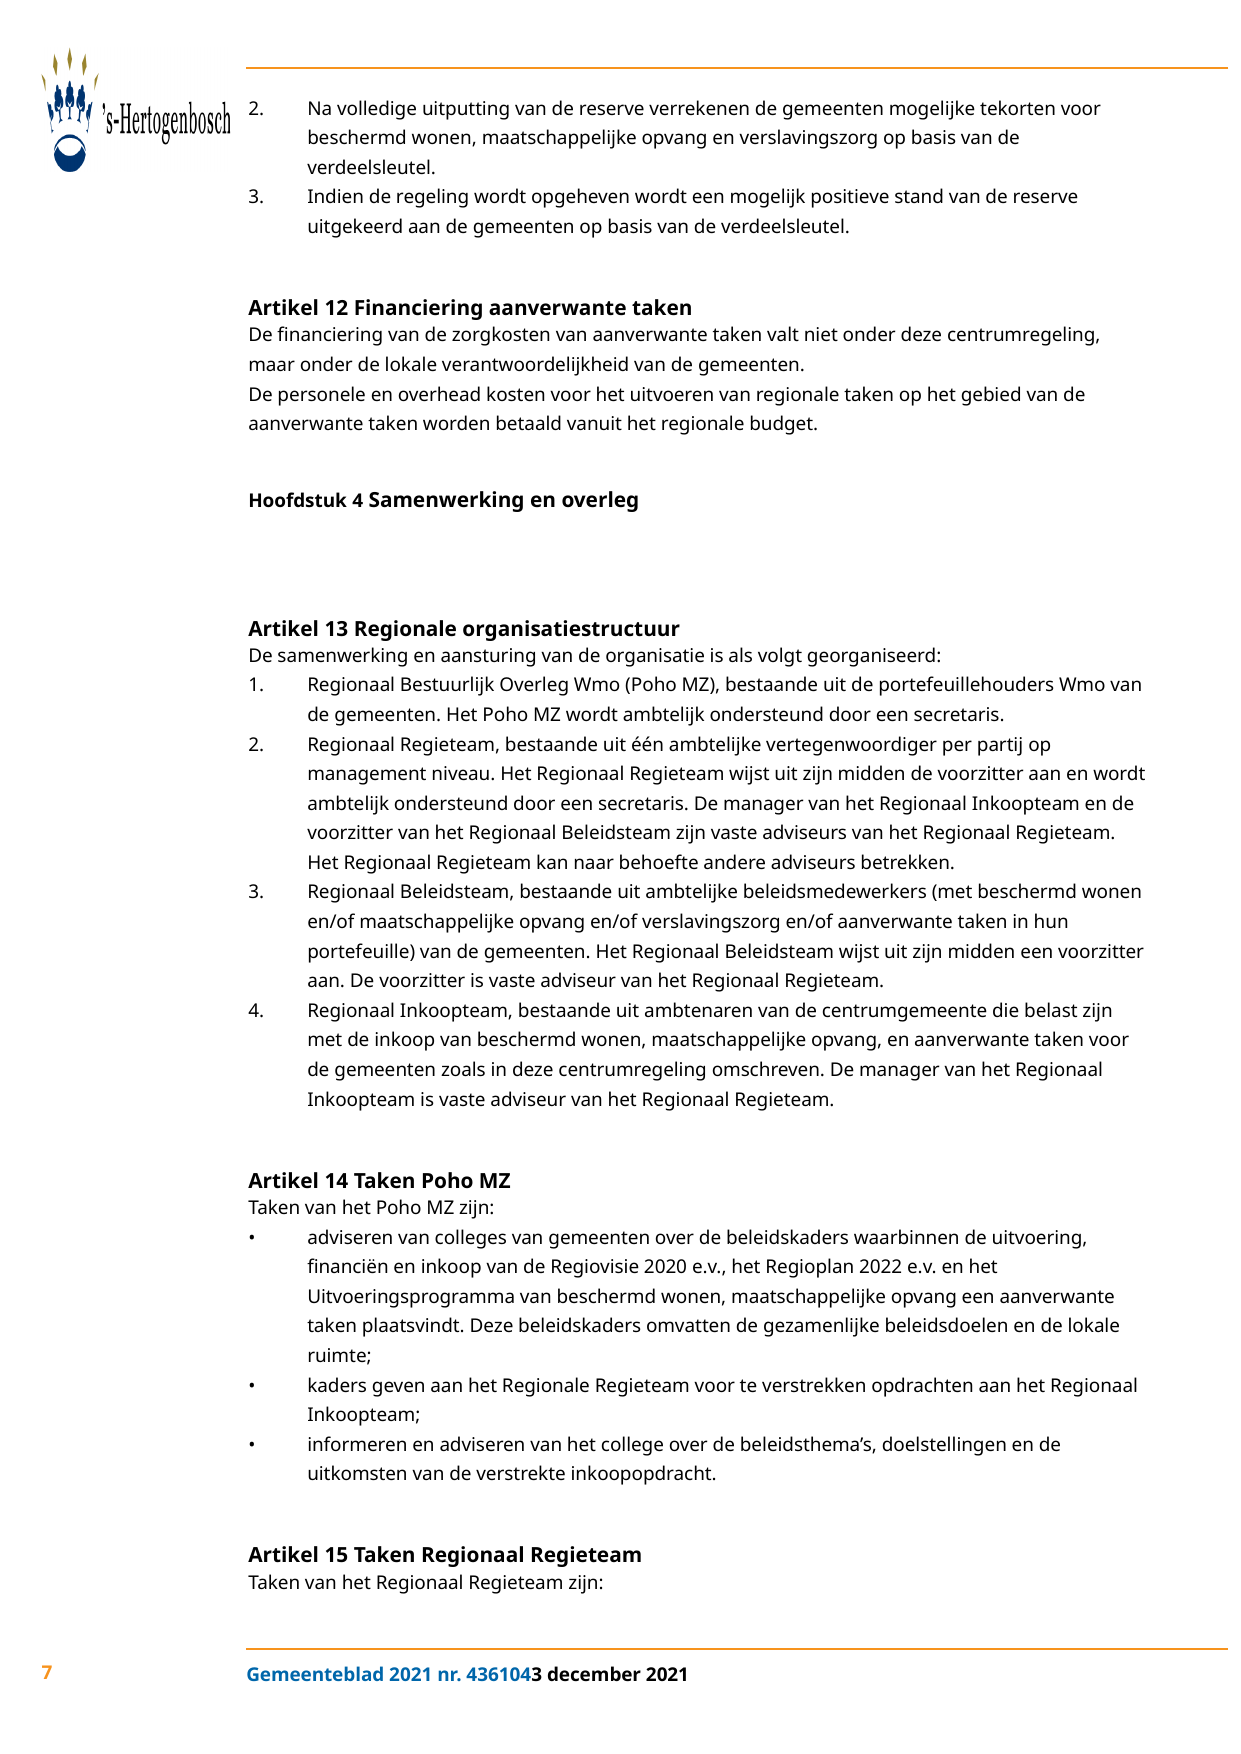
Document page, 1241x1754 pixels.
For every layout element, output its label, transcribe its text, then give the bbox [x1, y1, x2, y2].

text Artikel 13 Regionale organisatiestructuur [248, 614, 1152, 642]
text Taken van het Poho MZ zijn: [248, 1194, 1152, 1220]
text Artikel 12 Financiering aanverwante taken [248, 293, 1152, 322]
picture [41, 47, 231, 172]
list Regionaal Bestuurlijk Overleg Wmo (Poho MZ), bestaande uit de portefeuillehouders Wmo van de gemeenten. Het Poho MZ wordt ambtelijk ondersteund door een secretaris. [248, 672, 1152, 727]
list Regionaal Beleidsteam, bestaande uit ambtelijke beleidsmedewerkers (met beschermd wonen en/of maatschappelijke opvang en/of verslavingszorg en/of aanverwante taken in hun portefeuille) van de gemeenten. Het Regionaal Beleidsteam wijst uit zijn midden een voorzitter aan. De voorzitter is vaste adviseur van het Regionaal Regieteam. [248, 879, 1152, 993]
text Artikel 15 Taken Regionaal Regieteam [248, 1541, 1152, 1569]
text De personele en overhead kosten voor het uitvoeren van regionale taken op het gebied van de aanverwante taken worden betaald vanuit het regionale budget. [248, 381, 1152, 436]
text Taken van het Regionaal Regieteam zijn: [248, 1569, 1152, 1595]
list Regionaal Regieteam, bestaande uit één ambtelijke vertegenwoordiger per partij op management niveau. Het Regionaal Regieteam wijst uit zijn midden de voorzitter aan en wordt ambtelijk ondersteund door een secretaris. De manager van het Regionaal Inkoopteam en de voorzitter van het Regionaal Beleidsteam zijn vaste adviseurs van het Regionaal Regieteam. Het Regionaal Regieteam kan naar behoefte andere adviseurs betrekken. [248, 731, 1152, 875]
text Hoofdstuk 4 Samenwerking en overleg [248, 486, 1152, 514]
list informeren en adviseren van het college over de beleidsthema’s, doelstellingen en de uitkomsten van de verstrekte inkoopopdracht. [248, 1431, 1152, 1486]
list kaders geven aan het Regionale Regieteam voor te verstrekken opdrachten aan het Regionaal Inkoopteam; [248, 1372, 1152, 1427]
list Regionaal Inkoopteam, bestaande uit ambtenaren van de centrumgemeente die belast zijn met de inkoop van beschermd wonen, maatschappelijke opvang, en aanverwante taken voor de gemeenten zoals in deze centrumregeling omschreven. De manager van het Regionaal Inkoopteam is vaste adviseur van het Regionaal Regieteam. [248, 997, 1152, 1112]
text Artikel 14 Taken Poho MZ [248, 1166, 1152, 1194]
list adviseren van colleges van gemeenten over de beleidskaders waarbinnen de uitvoering, financiën en inkoop van de Regiovisie 2020 e.v., het Regioplan 2022 e.v. en het Uitvoeringsprogramma van beschermd wonen, maatschappelijke opvang een aanverwante taken plaatsvindt. Deze beleidskaders omvatten de gezamenlijke beleidsdoelen en de lokale ruimte; [248, 1224, 1152, 1368]
list Indien de regeling wordt opgeheven wordt een mogelijk positieve stand van de reserve uitgekeerd aan de gemeenten op basis van de verdeelsleutel. [248, 183, 1152, 239]
list Na volledige uitputting van de reserve verrekenen de gemeenten mogelijke tekorten voor beschermd wonen, maatschappelijke opvang en verslavingszorg op basis van de verdeelsleutel. [248, 95, 1152, 180]
text De samenwerking en aansturing van de organisatie is als volgt georganiseerd: [248, 642, 1152, 668]
text De financiering van de zorgkosten van aanverwante taken valt niet onder deze centrumregeling, maar onder de lokale verantwoordelijkheid van de gemeenten. [248, 322, 1152, 377]
